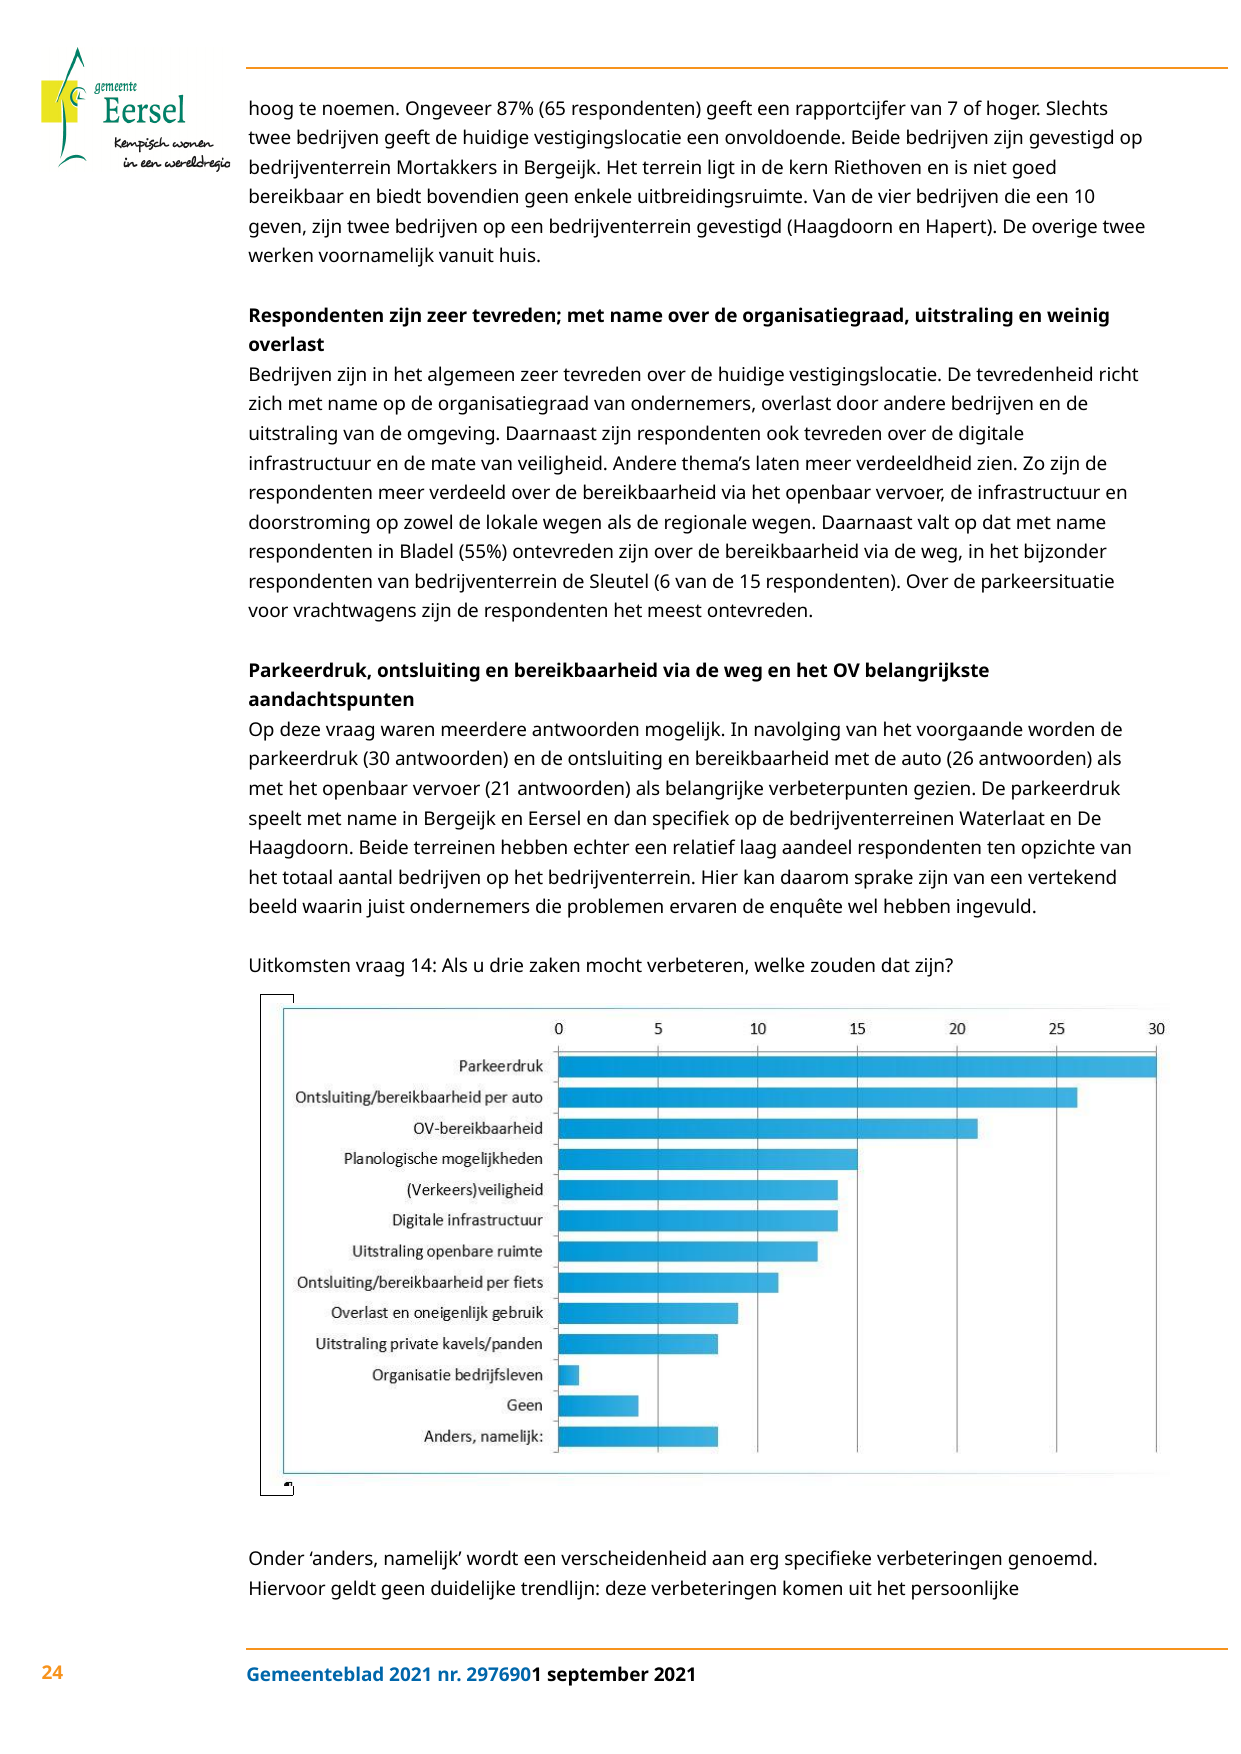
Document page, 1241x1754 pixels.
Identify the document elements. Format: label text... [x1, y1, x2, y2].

text Op deze vraag waren meerdere antwoorden mogelijk. In navolging van het voorgaande worden de parkeerdruk (30 antwoorden) en de ontsluiting en bereikbaarheid met de auto (26 antwoorden) als met het openbaar vervoer (21 antwoorden) als belangrijke verbeterpunten gezien. De parkeerdruk speelt met name in Bergeijk en Eersel en dan specifiek op de bedrijventerreinen Waterlaat en De Haagdoorn. Beide terreinen hebben echter een relatief laag aandeel respondenten ten opzichte van het totaal aantal bedrijven op het bedrijventerrein. Hier kan daarom sprake zijn van een vertekend beeld waarin juist ondernemers die problemen ervaren de enquête wel hebben ingevuld. [248, 716, 1152, 919]
text Bedrijven zijn in het algemeen zeer tevreden over de huidige vestigingslocatie. De tevredenheid richt zich met name op de organisatiegraad van ondernemers, overlast door andere bedrijven en de uitstraling van de omgeving. Daarnaast zijn respondenten ook tevreden over de digitale infrastructuur en de mate van veiligheid. Andere thema’s laten meer verdeeldheid zien. Zo zijn de respondenten meer verdeeld over de bereikbaarheid via het openbaar vervoer, de infrastructuur en doorstroming op zowel de lokale wegen als de regionale wegen. Daarnaast valt op dat met name respondenten in Bladel (55%) ontevreden zijn over de bereikbaarheid via de weg, in het bijzonder respondenten van bedrijventerrein de Sleutel (6 van de 15 respondenten). Over de parkeersituatie voor vrachtwagens zijn de respondenten het meest ontevreden. [248, 361, 1152, 623]
picture [268, 1003, 1173, 1486]
text Parkeerdruk, ontsluiting en bereikbaarheid via de weg en het OV belangrijkste aandachtspunten [248, 657, 1152, 712]
text Onder ‘anders, namelijk’ wordt een verscheidenheid aan erg specifieke verbeteringen genoemd. Hiervoor geldt geen duidelijke trendlijn: deze verbeteringen komen uit het persoonlijke [248, 1546, 1152, 1601]
picture [41, 47, 231, 172]
text hoog te noemen. Ongeveer 87% (65 respondenten) geeft een rapportcijfer van 7 of hoger. Slechts twee bedrijven geeft de huidige vestigingslocatie een onvoldoende. Beide bedrijven zijn gevestigd op bedrijventerrein Mortakkers in Bergeijk. Het terrein ligt in de kern Riethoven en is niet goed bereikbaar en biedt bovendien geen enkele uitbreidingsruimte. Van de vier bedrijven die een 10 geven, zijn twee bedrijven op een bedrijventerrein gevestigd (Haagdoorn en Hapert). De overige twee werken voornamelijk vanuit huis. [248, 95, 1152, 268]
text Respondenten zijn zeer tevreden; met name over de organisatiegraad, uitstraling en weinig overlast [248, 302, 1152, 357]
text Uitkomsten vraag 14: Als u drie zaken mocht verbeteren, welke zouden dat zijn? [248, 953, 1152, 978]
